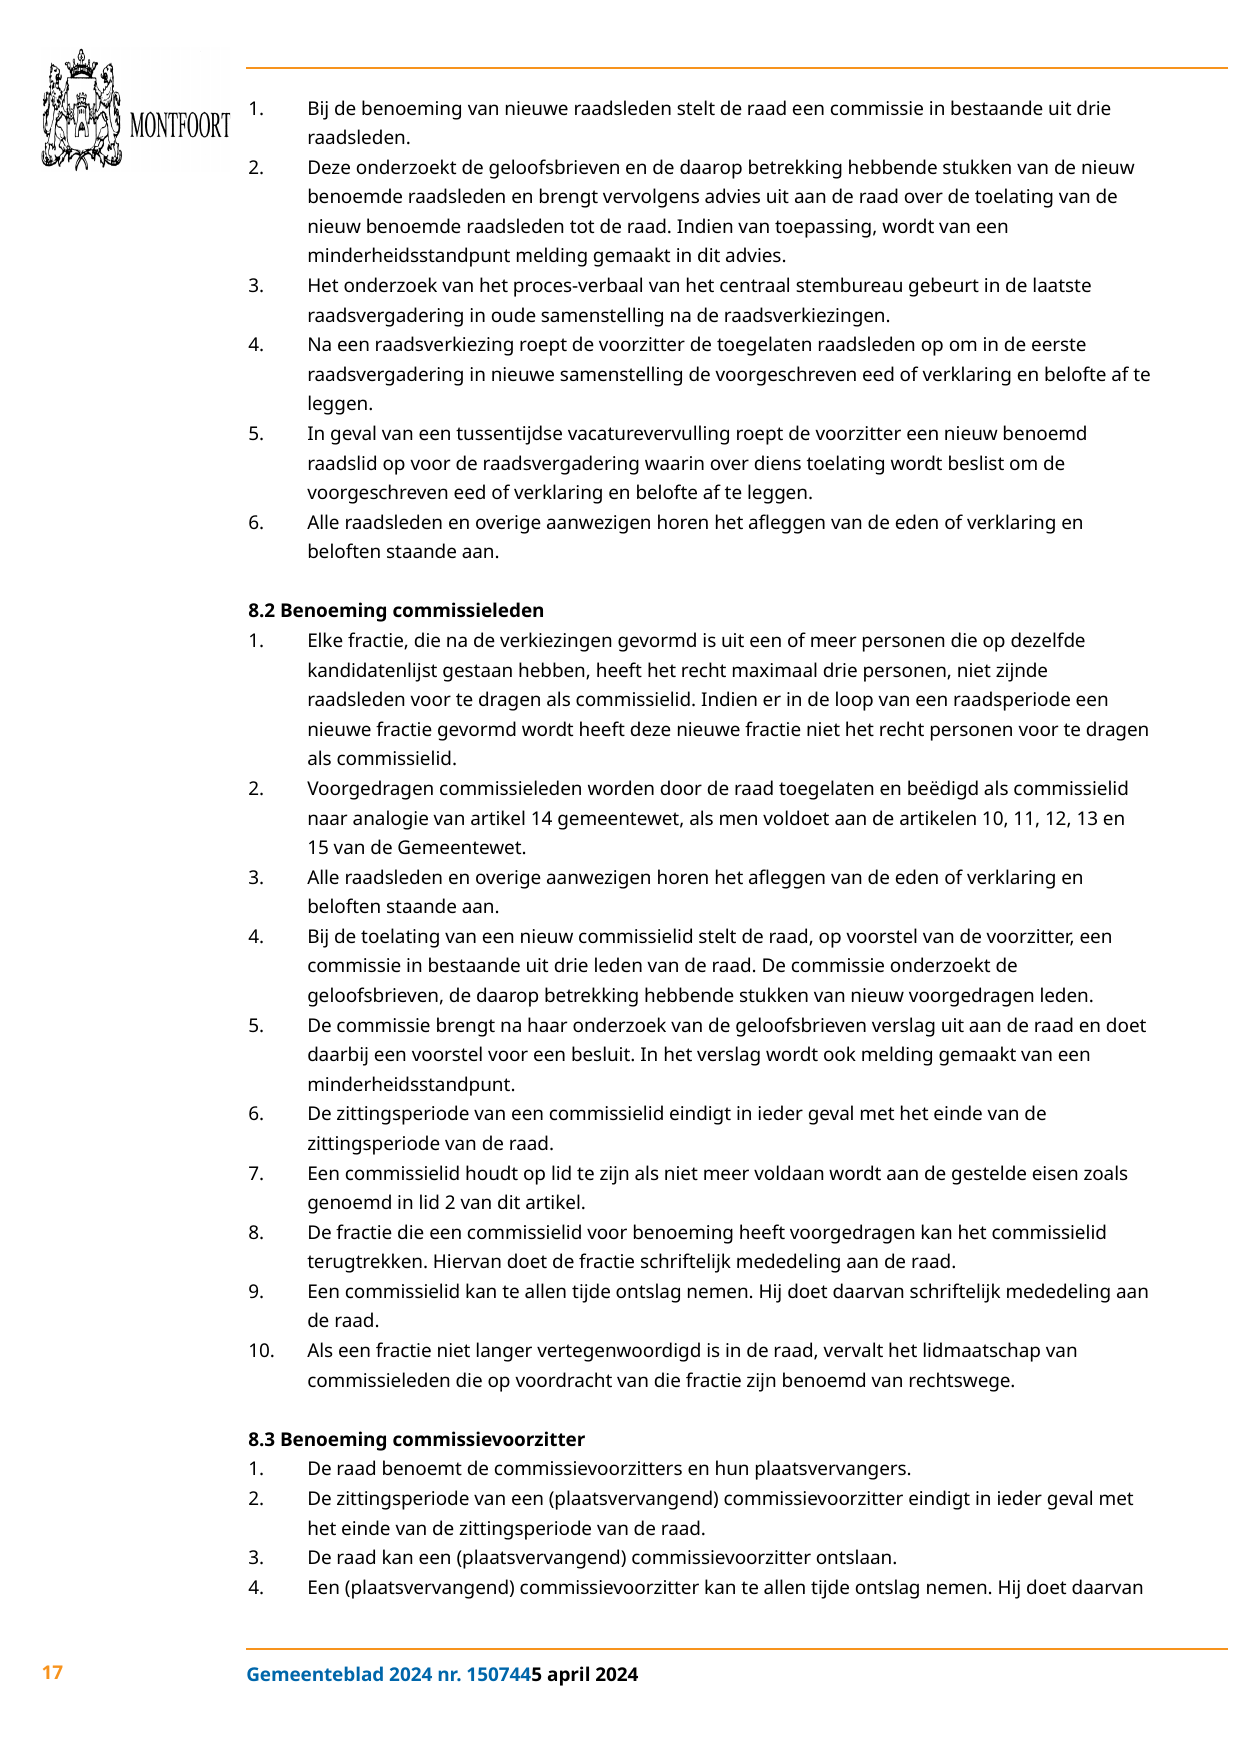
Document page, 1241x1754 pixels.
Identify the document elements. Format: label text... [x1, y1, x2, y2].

list De raad kan een (plaatsvervangend) commissievoorzitter ontslaan. [248, 1544, 1152, 1570]
text 8.3 Benoeming commissievoorzitter [248, 1426, 1152, 1452]
list Alle raadsleden en overige aanwezigen horen het afleggen van de eden of verklaring en beloften staande aan. [248, 509, 1152, 564]
list Een (plaatsvervangend) commissievoorzitter kan te allen tijde ontslag nemen. Hij doet daarvan [248, 1574, 1152, 1600]
list Voorgedragen commissieleden worden door de raad toegelaten en beëdigd als commissielid naar analogie van artikel 14 gemeentewet, als men voldoet aan de artikelen 10, 11, 12, 13 en 15 van de Gemeentewet. [248, 775, 1152, 860]
list Bij de benoeming van nieuwe raadsleden stelt de raad een commissie in bestaande uit drie raadsleden. [248, 95, 1152, 150]
list Als een fractie niet langer vertegenwoordigd is in de raad, vervalt het lidmaatschap van commissieleden die op voordracht van die fractie zijn benoemd van rechtswege. [248, 1337, 1152, 1393]
list Het onderzoek van het proces-verbaal van het centraal stembureau gebeurt in de laatste raadsvergadering in oude samenstelling na de raadsverkiezingen. [248, 272, 1152, 328]
picture [41, 47, 231, 172]
list Een commissielid kan te allen tijde ontslag nemen. Hij doet daarvan schriftelijk mededeling aan de raad. [248, 1278, 1152, 1333]
text 8.2 Benoeming commissieleden [248, 598, 1152, 623]
list De raad benoemt de commissievoorzitters en hun plaatsvervangers. [248, 1456, 1152, 1481]
list De zittingsperiode van een (plaatsvervangend) commissievoorzitter eindigt in ieder geval met het einde van de zittingsperiode van de raad. [248, 1485, 1152, 1541]
list De zittingsperiode van een commissielid eindigt in ieder geval met het einde van de zittingsperiode van de raad. [248, 1101, 1152, 1156]
list Een commissielid houdt op lid te zijn als niet meer voldaan wordt aan de gestelde eisen zoals genoemd in lid 2 van dit artikel. [248, 1160, 1152, 1215]
list Elke fractie, die na de verkiezingen gevormd is uit een of meer personen die op dezelfde kandidatenlijst gestaan hebben, heeft het recht maximaal drie personen, niet zijnde raadsleden voor te dragen als commissielid. Indien er in de loop van een raadsperiode een nieuwe fractie gevormd wordt heeft deze nieuwe fractie niet het recht personen voor te dragen als commissielid. [248, 627, 1152, 771]
list In geval van een tussentijdse vacaturevervulling roept de voorzitter een nieuw benoemd raadslid op voor de raadsvergadering waarin over diens toelating wordt beslist om de voorgeschreven eed of verklaring en belofte af te leggen. [248, 420, 1152, 505]
list De fractie die een commissielid voor benoeming heeft voorgedragen kan het commissielid terugtrekken. Hiervan doet de fractie schriftelijk mededeling aan de raad. [248, 1219, 1152, 1274]
list Na een raadsverkiezing roept de voorzitter de toegelaten raadsleden op om in de eerste raadsvergadering in nieuwe samenstelling de voorgeschreven eed of verklaring en belofte af te leggen. [248, 331, 1152, 416]
list Deze onderzoekt de geloofsbrieven en de daarop betrekking hebbende stukken van de nieuw benoemde raadsleden en brengt vervolgens advies uit aan de raad over de toelating van de nieuw benoemde raadsleden tot de raad. Indien van toepassing, wordt van een minderheidsstandpunt melding gemaakt in dit advies. [248, 154, 1152, 268]
list Alle raadsleden en overige aanwezigen horen het afleggen van de eden of verklaring en beloften staande aan. [248, 864, 1152, 919]
list Bij de toelating van een nieuw commissielid stelt de raad, op voorstel van de voorzitter, een commissie in bestaande uit drie leden van de raad. De commissie onderzoekt de geloofsbrieven, de daarop betrekking hebbende stukken van nieuw voorgedragen leden. [248, 923, 1152, 1008]
list De commissie brengt na haar onderzoek van de geloofsbrieven verslag uit aan de raad en doet daarbij een voorstel voor een besluit. In het verslag wordt ook melding gemaakt van een minderheidsstandpunt. [248, 1012, 1152, 1097]
